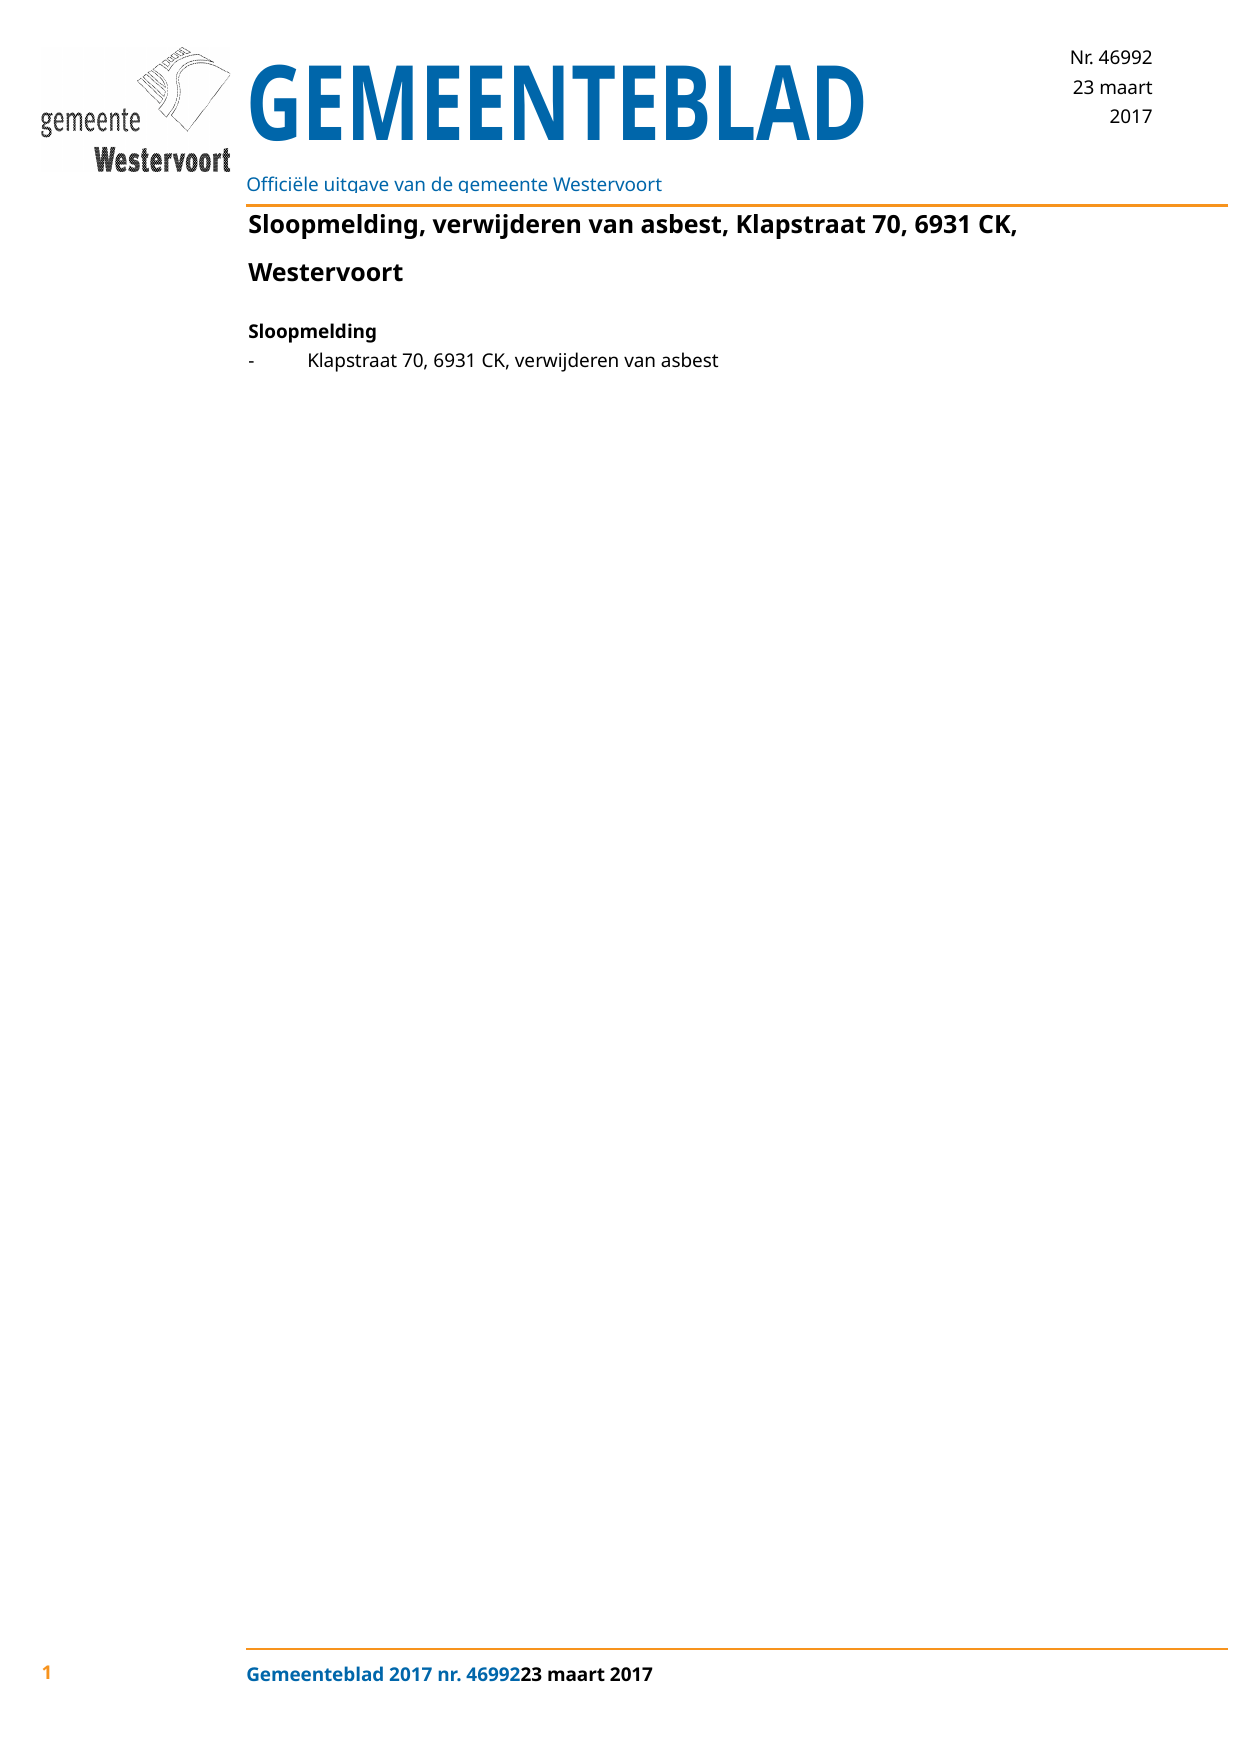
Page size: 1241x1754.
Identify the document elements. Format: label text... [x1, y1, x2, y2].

picture [41, 47, 231, 172]
list Klapstraat 70, 6931 CK, verwijderen van asbest [248, 347, 1152, 373]
text Sloopmelding [248, 318, 1152, 344]
text Sloopmelding, verwijderen van asbest, Klapstraat 70, 6931 CK, Westervoort [248, 207, 1152, 288]
